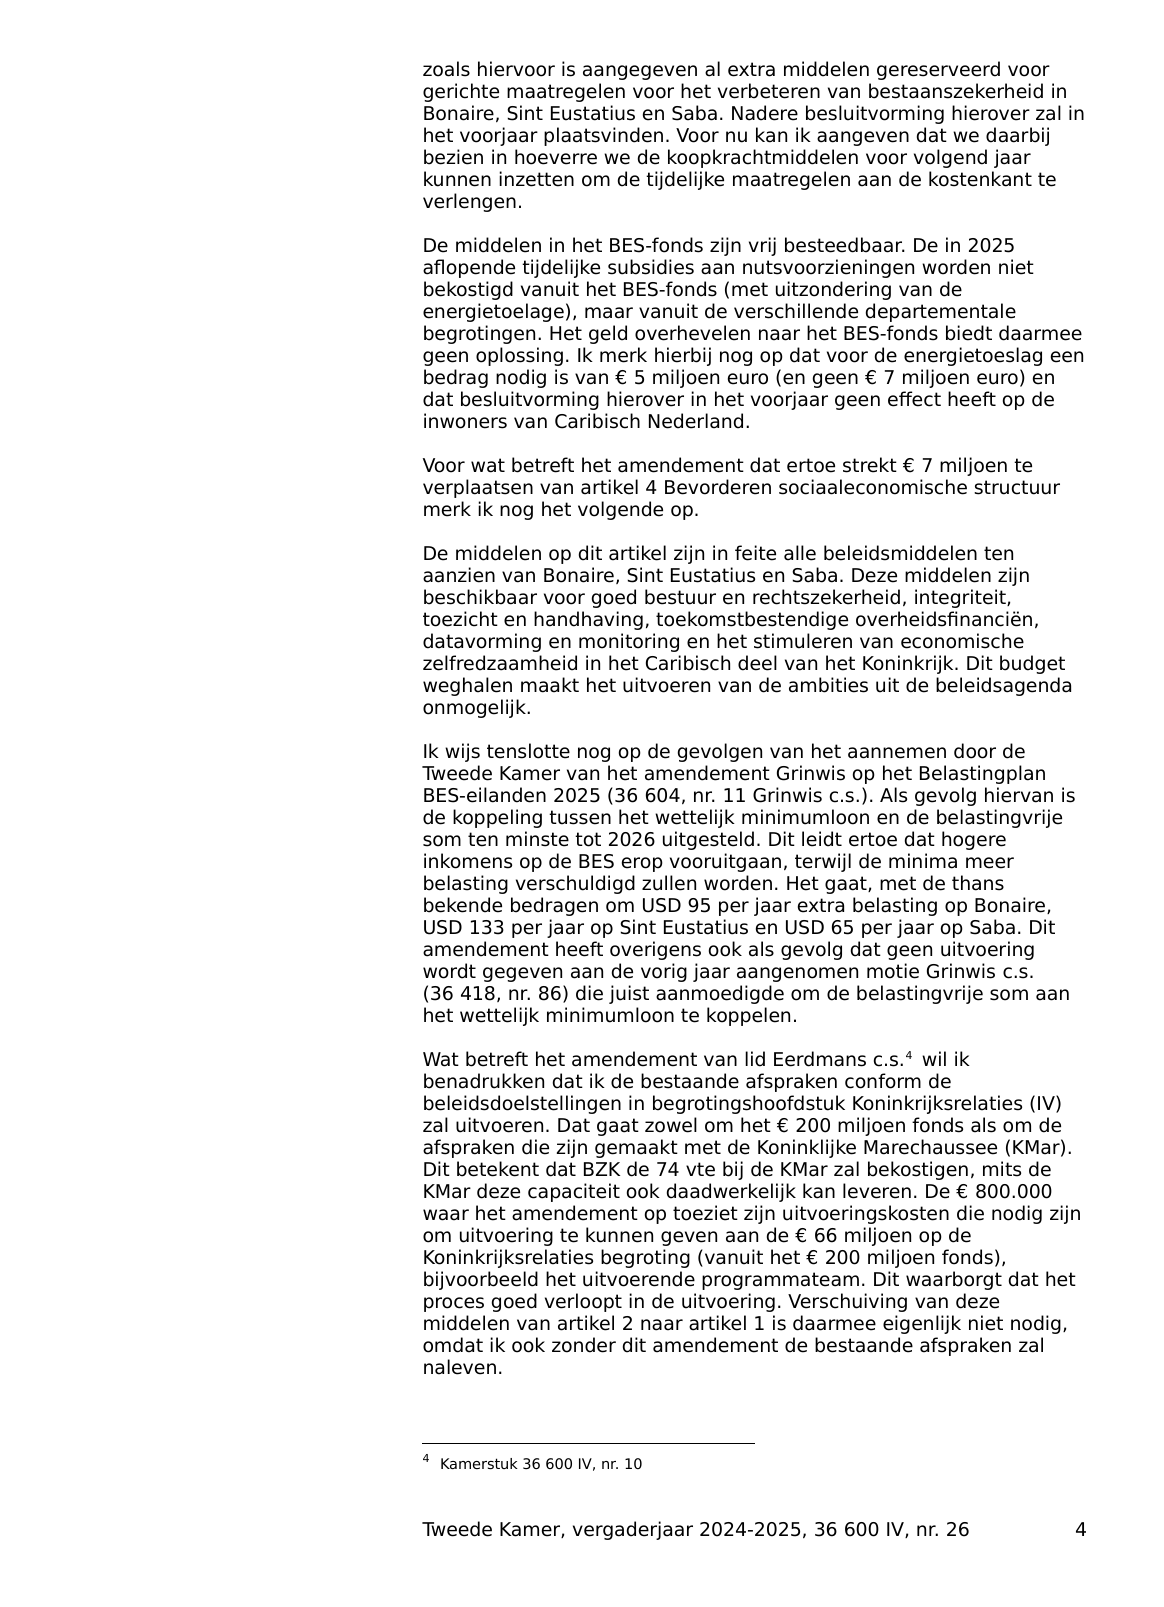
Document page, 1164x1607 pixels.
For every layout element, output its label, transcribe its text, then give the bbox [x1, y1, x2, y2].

text Voor wat betreft het amendement dat ertoe strekt € 7 miljoen te verplaatsen van artikel 4 Bevorderen sociaaleconomische structuur merk ik nog het volgende op. [422, 455, 1087, 521]
text Ik wijs tenslotte nog op de gevolgen van het aannemen door de Tweede Kamer van het amendement Grinwis op het Belastingplan BES-eilanden 2025 (36 604, nr. 11 Grinwis c.s.). Als gevolg hiervan is de koppeling tussen het wettelijk minimumloon en de belastingvrije som ten minste tot 2026 uitgesteld. Dit leidt ertoe dat hogere inkomens op de BES erop vooruitgaan, terwijl de minima meer belasting verschuldigd zullen worden. Het gaat, met de thans bekende bedragen om USD 95 per jaar extra belasting op Bonaire, USD 133 per jaar op Sint Eustatius en USD 65 per jaar op Saba. Dit amendement heeft overigens ook als gevolg dat geen uitvoering wordt gegeven aan de vorig jaar aangenomen motie Grinwis c.s. (36 418, nr. 86) die juist aanmoedigde om de belastingvrije som aan het wettelijk minimumloon te koppelen. [422, 741, 1087, 1027]
text De middelen in het BES-fonds zijn vrij besteedbaar. De in 2025 aflopende tijdelijke subsidies aan nutsvoorzieningen worden niet bekostigd vanuit het BES-fonds (met uitzondering van de energietoelage), maar vanuit de verschillende departementale begrotingen. Het geld overhevelen naar het BES-fonds biedt daarmee geen oplossing. Ik merk hierbij nog op dat voor de energietoeslag een bedrag nodig is van € 5 miljoen euro (en geen € 7 miljoen euro) en dat besluitvorming hierover in het voorjaar geen effect heeft op de inwoners van Caribisch Nederland. [422, 235, 1087, 433]
text zoals hiervoor is aangegeven al extra middelen gereserveerd voor gerichte maatregelen voor het verbeteren van bestaanszekerheid in Bonaire, Sint Eustatius en Saba. Nadere besluitvorming hierover zal in het voorjaar plaatsvinden. Voor nu kan ik aangeven dat we daarbij bezien in hoeverre we de koopkrachtmiddelen voor volgend jaar kunnen inzetten om de tijdelijke maatregelen aan de kostenkant te verlengen. [422, 59, 1087, 213]
text Wat betreft het amendement van lid Eerdmans c.s. wil ik benadrukken dat ik de bestaande afspraken conform de beleidsdoelstellingen in begrotingshoofdstuk Koninkrijksrelaties (IV) zal uitvoeren. Dat gaat zowel om het € 200 miljoen fonds als om de afspraken die zijn gemaakt met de Koninklijke Marechaussee (KMar). Dit betekent dat BZK de 74 vte bij de KMar zal bekostigen, mits de KMar deze capaciteit ook daadwerkelijk kan leveren. De € 800.000 waar het amendement op toeziet zijn uitvoeringskosten die nodig zijn om uitvoering te kunnen geven aan de € 66 miljoen op de Koninkrijksrelaties begroting (vanuit het € 200 miljoen fonds), bijvoorbeeld het uitvoerende programmateam. Dit waarborgt dat het proces goed verloopt in de uitvoering. Verschuiving van deze middelen van artikel 2 naar artikel 1 is daarmee eigenlijk niet nodig, omdat ik ook zonder dit amendement de bestaande afspraken zal naleven. [422, 1049, 1087, 1379]
text De middelen op dit artikel zijn in feite alle beleidsmiddelen ten aanzien van Bonaire, Sint Eustatius en Saba. Deze middelen zijn beschikbaar voor goed bestuur en rechtszekerheid, integriteit, toezicht en handhaving, toekomstbestendige overheidsfinanciën, datavorming en monitoring en het stimuleren van economische zelfredzaamheid in het Caribisch deel van het Koninkrijk. Dit budget weghalen maakt het uitvoeren van de ambities uit de beleidsagenda onmogelijk. [422, 543, 1087, 719]
text Kamerstuk 36 600 IV, nr. 10 [422, 1452, 1087, 1474]
